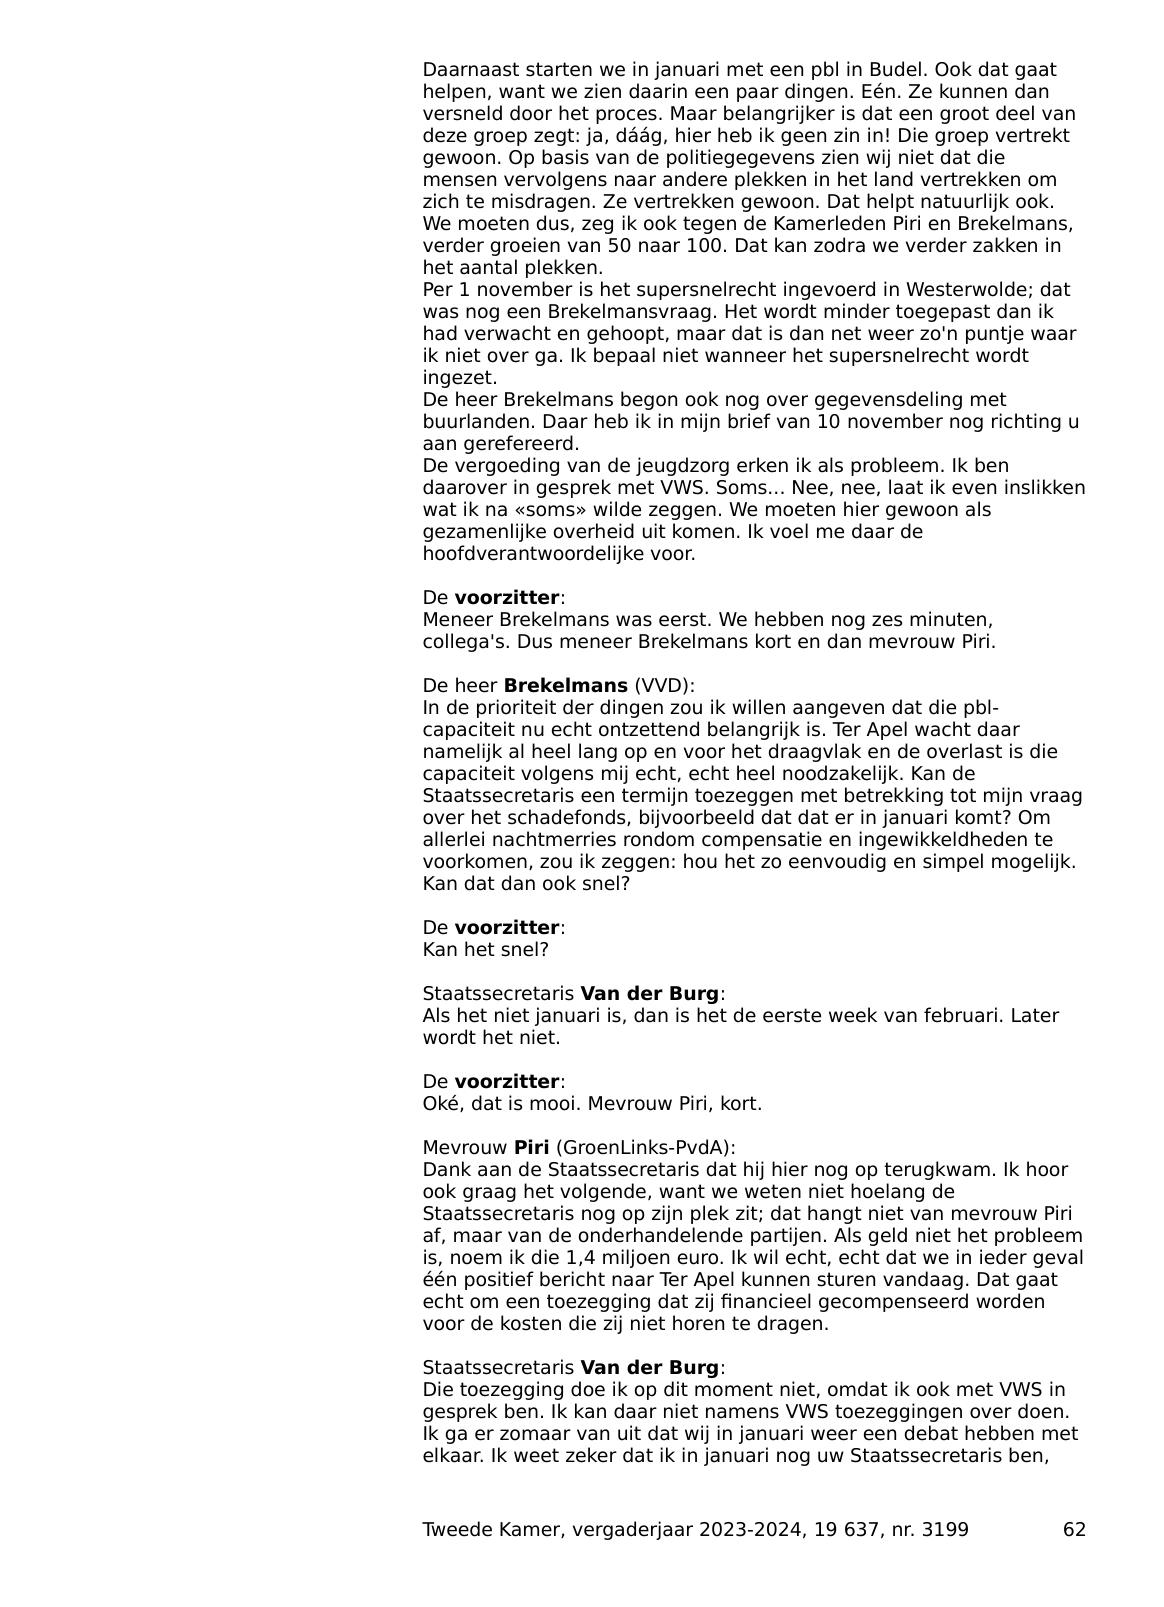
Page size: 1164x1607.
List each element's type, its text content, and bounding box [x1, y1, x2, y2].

text De voorzitter: [422, 587, 1087, 609]
text Mevrouw Piri (GroenLinks-PvdA): [422, 1137, 1087, 1159]
text De heer Brekelmans (VVD): [422, 675, 1087, 697]
text Die toezegging doe ik op dit moment niet, omdat ik ook met VWS in gesprek ben. Ik kan daar niet namens VWS toezeggingen over doen. Ik ga er zomaar van uit dat wij in januari weer een debat hebben met elkaar. Ik weet zeker dat ik in januari nog uw Staatssecretaris ben, [422, 1379, 1087, 1467]
text Per 1 november is het supersnelrecht ingevoerd in Westerwolde; dat was nog een Brekelmansvraag. Het wordt minder toegepast dan ik had verwacht en gehoopt, maar dat is dan net weer zo'n puntje waar ik niet over ga. Ik bepaal niet wanneer het supersnelrecht wordt ingezet. [422, 279, 1087, 389]
text Daarnaast starten we in januari met een pbl in Budel. Ook dat gaat helpen, want we zien daarin een paar dingen. Eén. Ze kunnen dan versneld door het proces. Maar belangrijker is dat een groot deel van deze groep zegt: ja, dáág, hier heb ik geen zin in! Die groep vertrekt gewoon. Op basis van de politiegegevens zien wij niet dat die mensen vervolgens naar andere plekken in het land vertrekken om zich te misdragen. Ze vertrekken gewoon. Dat helpt natuurlijk ook. We moeten dus, zeg ik ook tegen de Kamerleden Piri en Brekelmans, verder groeien van 50 naar 100. Dat kan zodra we verder zakken in het aantal plekken. [422, 59, 1087, 279]
text De vergoeding van de jeugdzorg erken ik als probleem. Ik ben daarover in gesprek met VWS. Soms... Nee, nee, laat ik even inslikken wat ik na «soms» wilde zeggen. We moeten hier gewoon als gezamenlijke overheid uit komen. Ik voel me daar de hoofdverantwoordelijke voor. [422, 455, 1087, 564]
text De heer Brekelmans begon ook nog over gegevensdeling met buurlanden. Daar heb ik in mijn brief van 10 november nog richting u aan gerefereerd. [422, 389, 1087, 455]
text Als het niet januari is, dan is het de eerste week van februari. Later wordt het niet. [422, 1005, 1087, 1049]
text In de prioriteit der dingen zou ik willen aangeven dat die pbl-capaciteit nu echt ontzettend belangrijk is. Ter Apel wacht daar namelijk al heel lang op en voor het draagvlak en de overlast is die capaciteit volgens mij echt, echt heel noodzakelijk. Kan de Staatssecretaris een termijn toezeggen met betrekking tot mijn vraag over het schadefonds, bijvoorbeeld dat dat er in januari komt? Om allerlei nachtmerries rondom compensatie en ingewikkeldheden te voorkomen, zou ik zeggen: hou het zo eenvoudig en simpel mogelijk. Kan dat dan ook snel? [422, 697, 1087, 895]
text Meneer Brekelmans was eerst. We hebben nog zes minuten, collega's. Dus meneer Brekelmans kort en dan mevrouw Piri. [422, 609, 1087, 653]
text Staatssecretaris Van der Burg: [422, 1357, 1087, 1379]
text De voorzitter: [422, 917, 1087, 939]
text Staatssecretaris Van der Burg: [422, 983, 1087, 1005]
text De voorzitter: [422, 1071, 1087, 1093]
text Kan het snel? [422, 939, 1087, 961]
text Dank aan de Staatssecretaris dat hij hier nog op terugkwam. Ik hoor ook graag het volgende, want we weten niet hoelang de Staatssecretaris nog op zijn plek zit; dat hangt niet van mevrouw Piri af, maar van de onderhandelende partijen. Als geld niet het probleem is, noem ik die 1,4 miljoen euro. Ik wil echt, echt dat we in ieder geval één positief bericht naar Ter Apel kunnen sturen vandaag. Dat gaat echt om een toezegging dat zij financieel gecompenseerd worden voor de kosten die zij niet horen te dragen. [422, 1159, 1087, 1335]
text Oké, dat is mooi. Mevrouw Piri, kort. [422, 1093, 1087, 1115]
